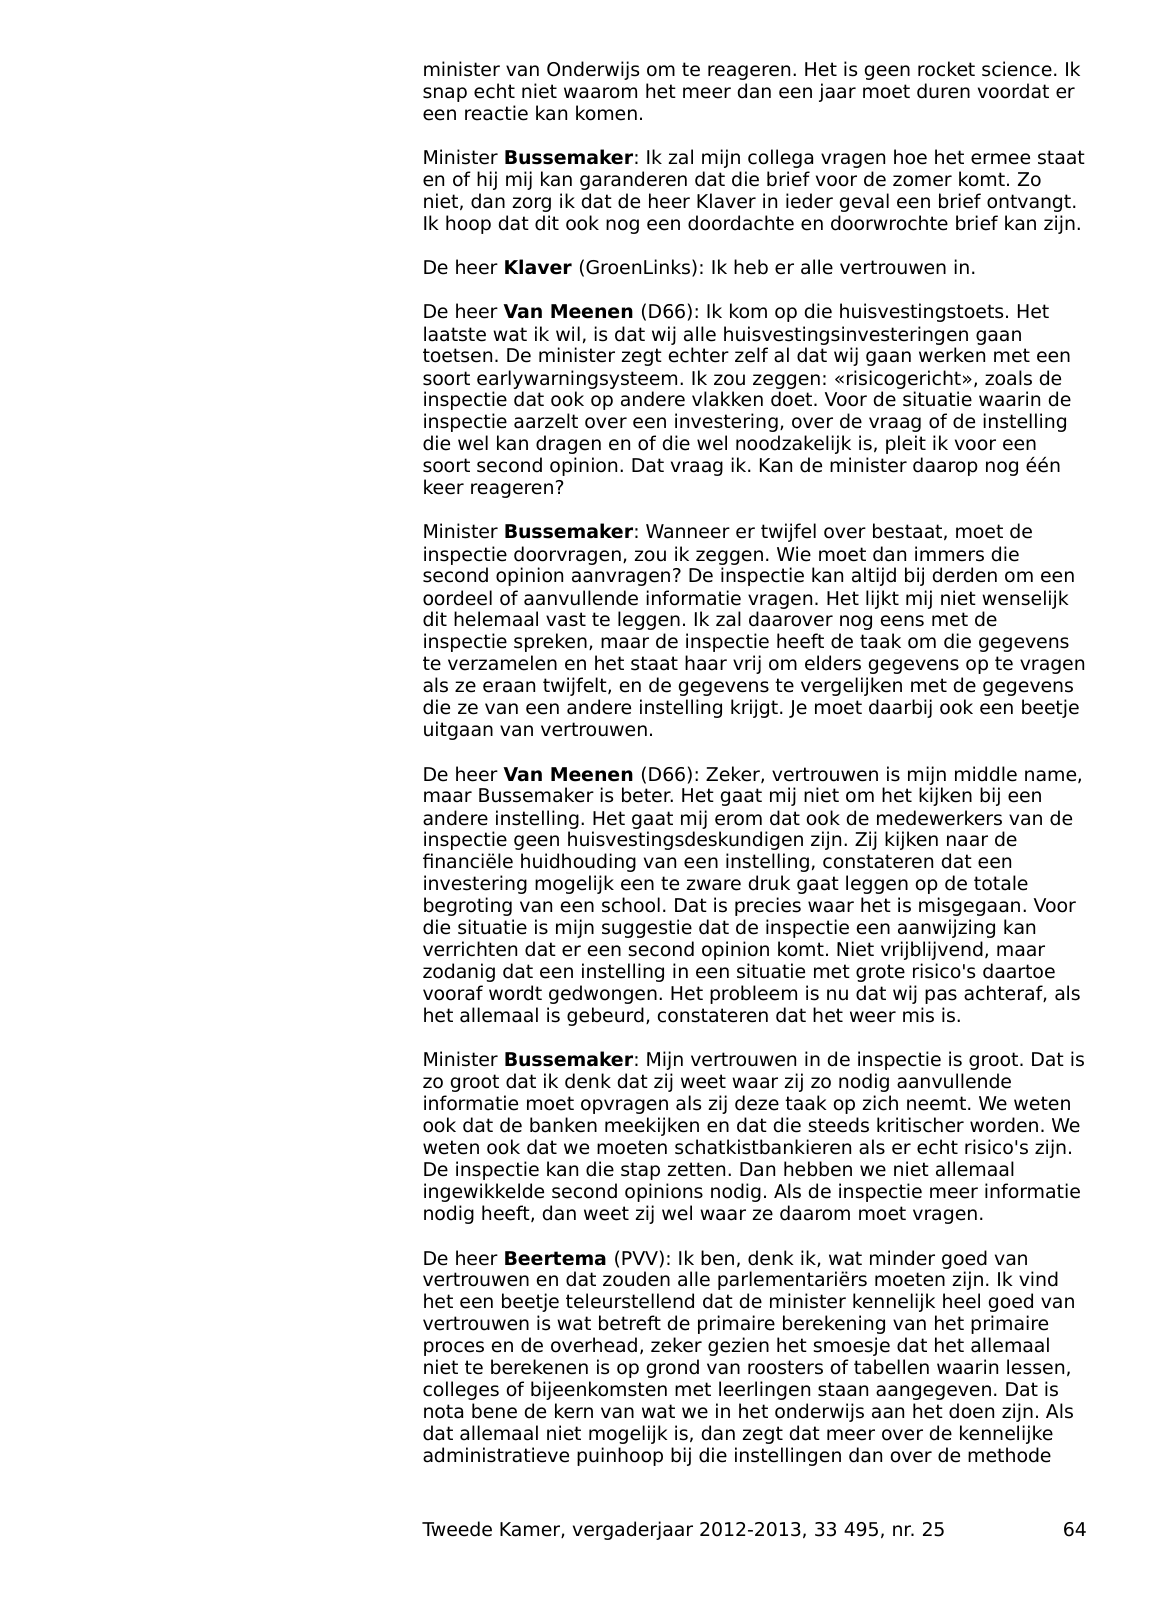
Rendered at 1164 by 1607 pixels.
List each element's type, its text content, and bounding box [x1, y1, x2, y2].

text De heer Klaver (GroenLinks): Ik heb er alle vertrouwen in. [422, 257, 1087, 279]
text Minister Bussemaker: Ik zal mijn collega vragen hoe het ermee staat en of hij mij kan garanderen dat die brief voor de zomer komt. Zo niet, dan zorg ik dat de heer Klaver in ieder geval een brief ontvangt. Ik hoop dat dit ook nog een doordachte en doorwrochte brief kan zijn. [422, 147, 1087, 235]
text Minister Bussemaker: Mijn vertrouwen in de inspectie is groot. Dat is zo groot dat ik denk dat zij weet waar zij zo nodig aanvullende informatie moet opvragen als zij deze taak op zich neemt. We weten ook dat de banken meekijken en dat die steeds kritischer worden. We weten ook dat we moeten schatkistbankieren als er echt risico's zijn. De inspectie kan die stap zetten. Dan hebben we niet allemaal ingewikkelde second opinions nodig. Als de inspectie meer informatie nodig heeft, dan weet zij wel waar ze daarom moet vragen. [422, 1049, 1087, 1225]
text Minister Bussemaker: Wanneer er twijfel over bestaat, moet de inspectie doorvragen, zou ik zeggen. Wie moet dan immers die second opinion aanvragen? De inspectie kan altijd bij derden om een oordeel of aanvullende informatie vragen. Het lijkt mij niet wenselijk dit helemaal vast te leggen. Ik zal daarover nog eens met de inspectie spreken, maar de inspectie heeft de taak om die gegevens te verzamelen en het staat haar vrij om elders gegevens op te vragen als ze eraan twijfelt, en de gegevens te vergelijken met de gegevens die ze van een andere instelling krijgt. Je moet daarbij ook een beetje uitgaan van vertrouwen. [422, 521, 1087, 741]
text De heer Van Meenen (D66): Ik kom op die huisvestingstoets. Het laatste wat ik wil, is dat wij alle huisvestingsinvesteringen gaan toetsen. De minister zegt echter zelf al dat wij gaan werken met een soort earlywarningsysteem. Ik zou zeggen: «risicogericht», zoals de inspectie dat ook op andere vlakken doet. Voor de situatie waarin de inspectie aarzelt over een investering, over de vraag of de instelling die wel kan dragen en of die wel noodzakelijk is, pleit ik voor een soort second opinion. Dat vraag ik. Kan de minister daarop nog één keer reageren? [422, 301, 1087, 499]
text De heer Beertema (PVV): Ik ben, denk ik, wat minder goed van vertrouwen en dat zouden alle parlementariërs moeten zijn. Ik vind het een beetje teleurstellend dat de minister kennelijk heel goed van vertrouwen is wat betreft de primaire berekening van het primaire proces en de overhead, zeker gezien het smoesje dat het allemaal niet te berekenen is op grond van roosters of tabellen waarin lessen, colleges of bijeenkomsten met leerlingen staan aangegeven. Dat is nota bene de kern van wat we in het onderwijs aan het doen zijn. Als dat allemaal niet mogelijk is, dan zegt dat meer over de kennelijke administratieve puinhoop bij die instellingen dan over de methode [422, 1247, 1087, 1467]
text minister van Onderwijs om te reageren. Het is geen rocket science. Ik snap echt niet waarom het meer dan een jaar moet duren voordat er een reactie kan komen. [422, 59, 1087, 125]
text De heer Van Meenen (D66): Zeker, vertrouwen is mijn middle name, maar Bussemaker is beter. Het gaat mij niet om het kijken bij een andere instelling. Het gaat mij erom dat ook de medewerkers van de inspectie geen huisvestingsdeskundigen zijn. Zij kijken naar de financiële huidhouding van een instelling, constateren dat een investering mogelijk een te zware druk gaat leggen op de totale begroting van een school. Dat is precies waar het is misgegaan. Voor die situatie is mijn suggestie dat de inspectie een aanwijzing kan verrichten dat er een second opinion komt. Niet vrijblijvend, maar zodanig dat een instelling in een situatie met grote risico's daartoe vooraf wordt gedwongen. Het probleem is nu dat wij pas achteraf, als het allemaal is gebeurd, constateren dat het weer mis is. [422, 763, 1087, 1027]
